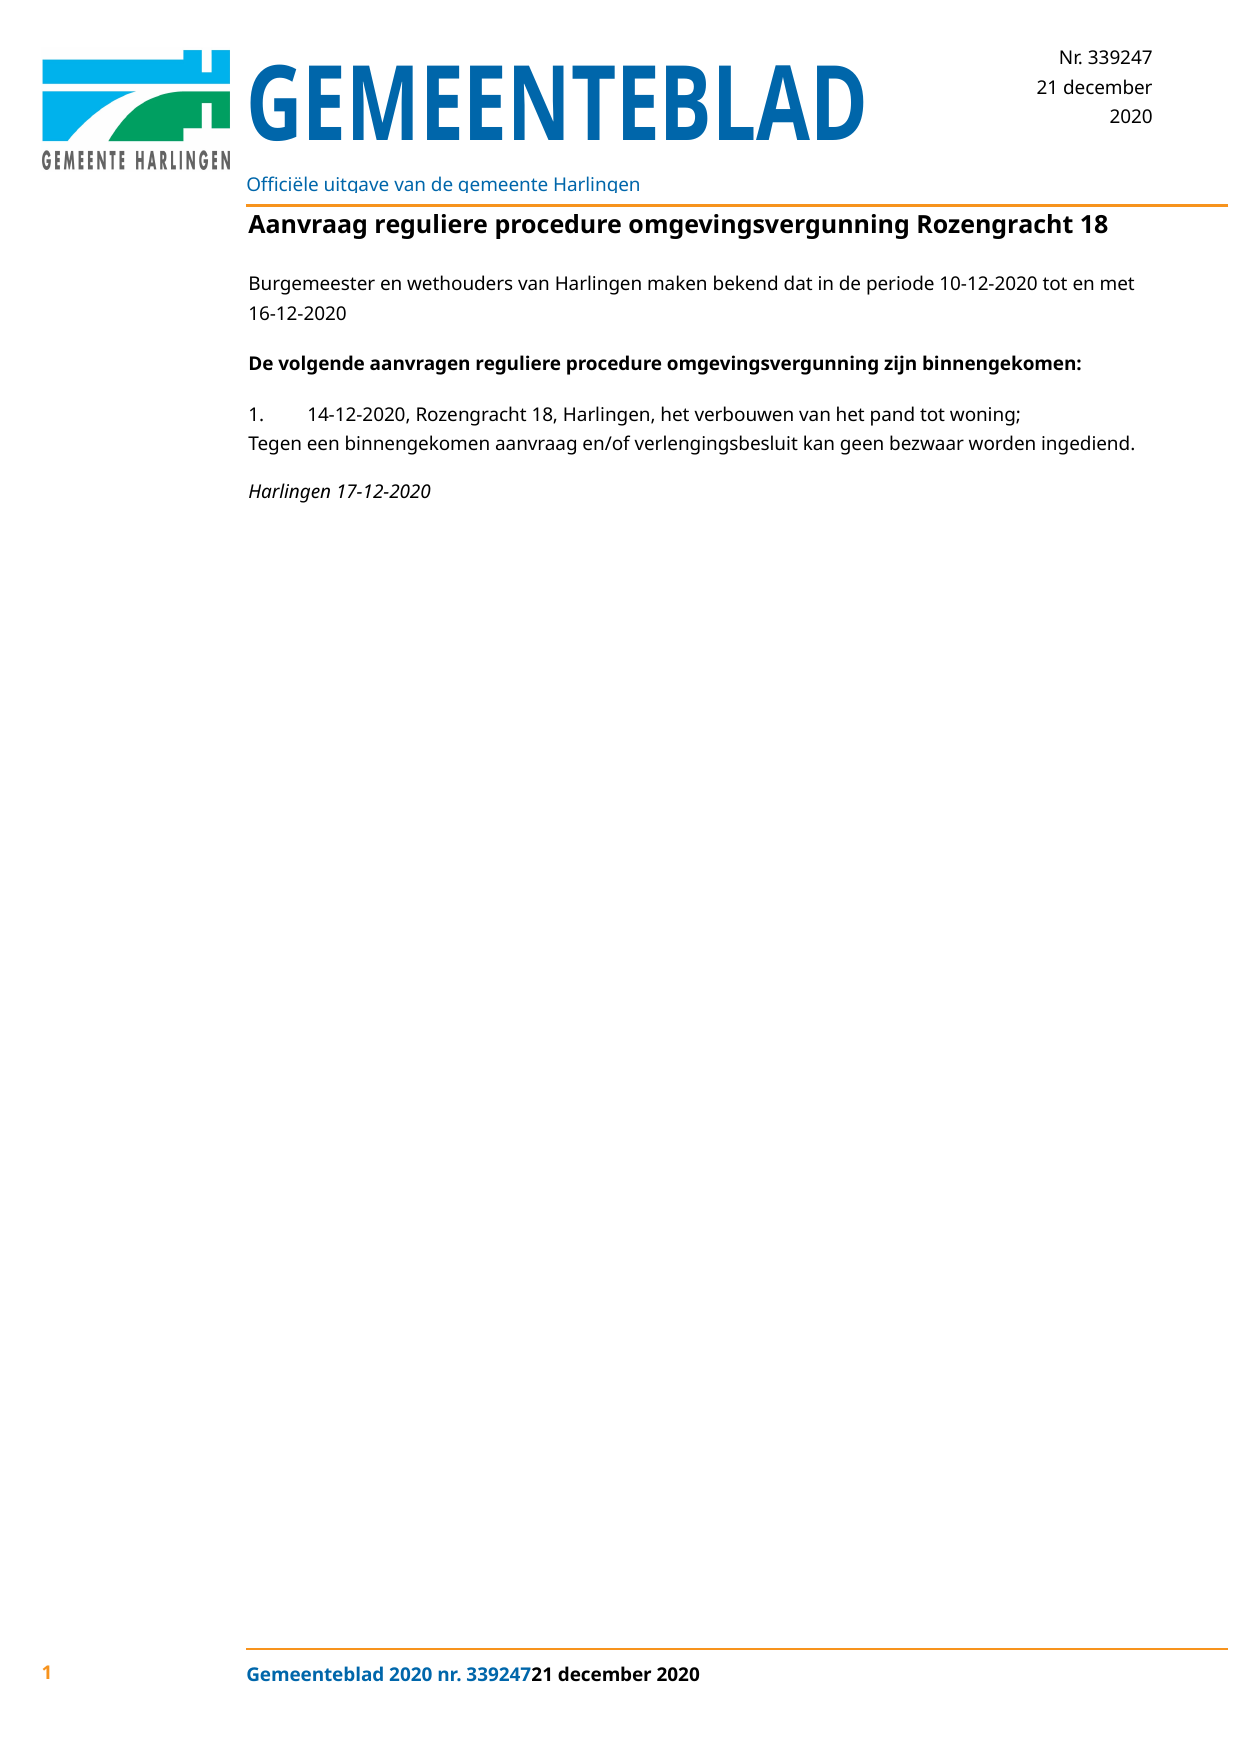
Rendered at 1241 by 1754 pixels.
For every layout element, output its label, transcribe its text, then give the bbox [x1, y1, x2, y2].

text De volgende aanvragen reguliere procedure omgevingsvergunning zijn binnengekomen: [248, 350, 1152, 376]
text Burgemeester en wethouders van Harlingen maken bekend dat in de periode 10-12-2020 tot en met 16-12-2020 [248, 270, 1152, 326]
list 14-12-2020, Rozengracht 18, Harlingen, het verbouwen van het pand tot woning; [248, 401, 1152, 426]
text Aanvraag reguliere procedure omgevingsvergunning Rozengracht 18 [248, 207, 1152, 241]
text Harlingen 17-12-2020 [248, 478, 1152, 504]
picture [41, 47, 231, 172]
text Tegen een binnengekomen aanvraag en/of verlengingsbesluit kan geen bezwaar worden ingediend. [248, 430, 1152, 456]
